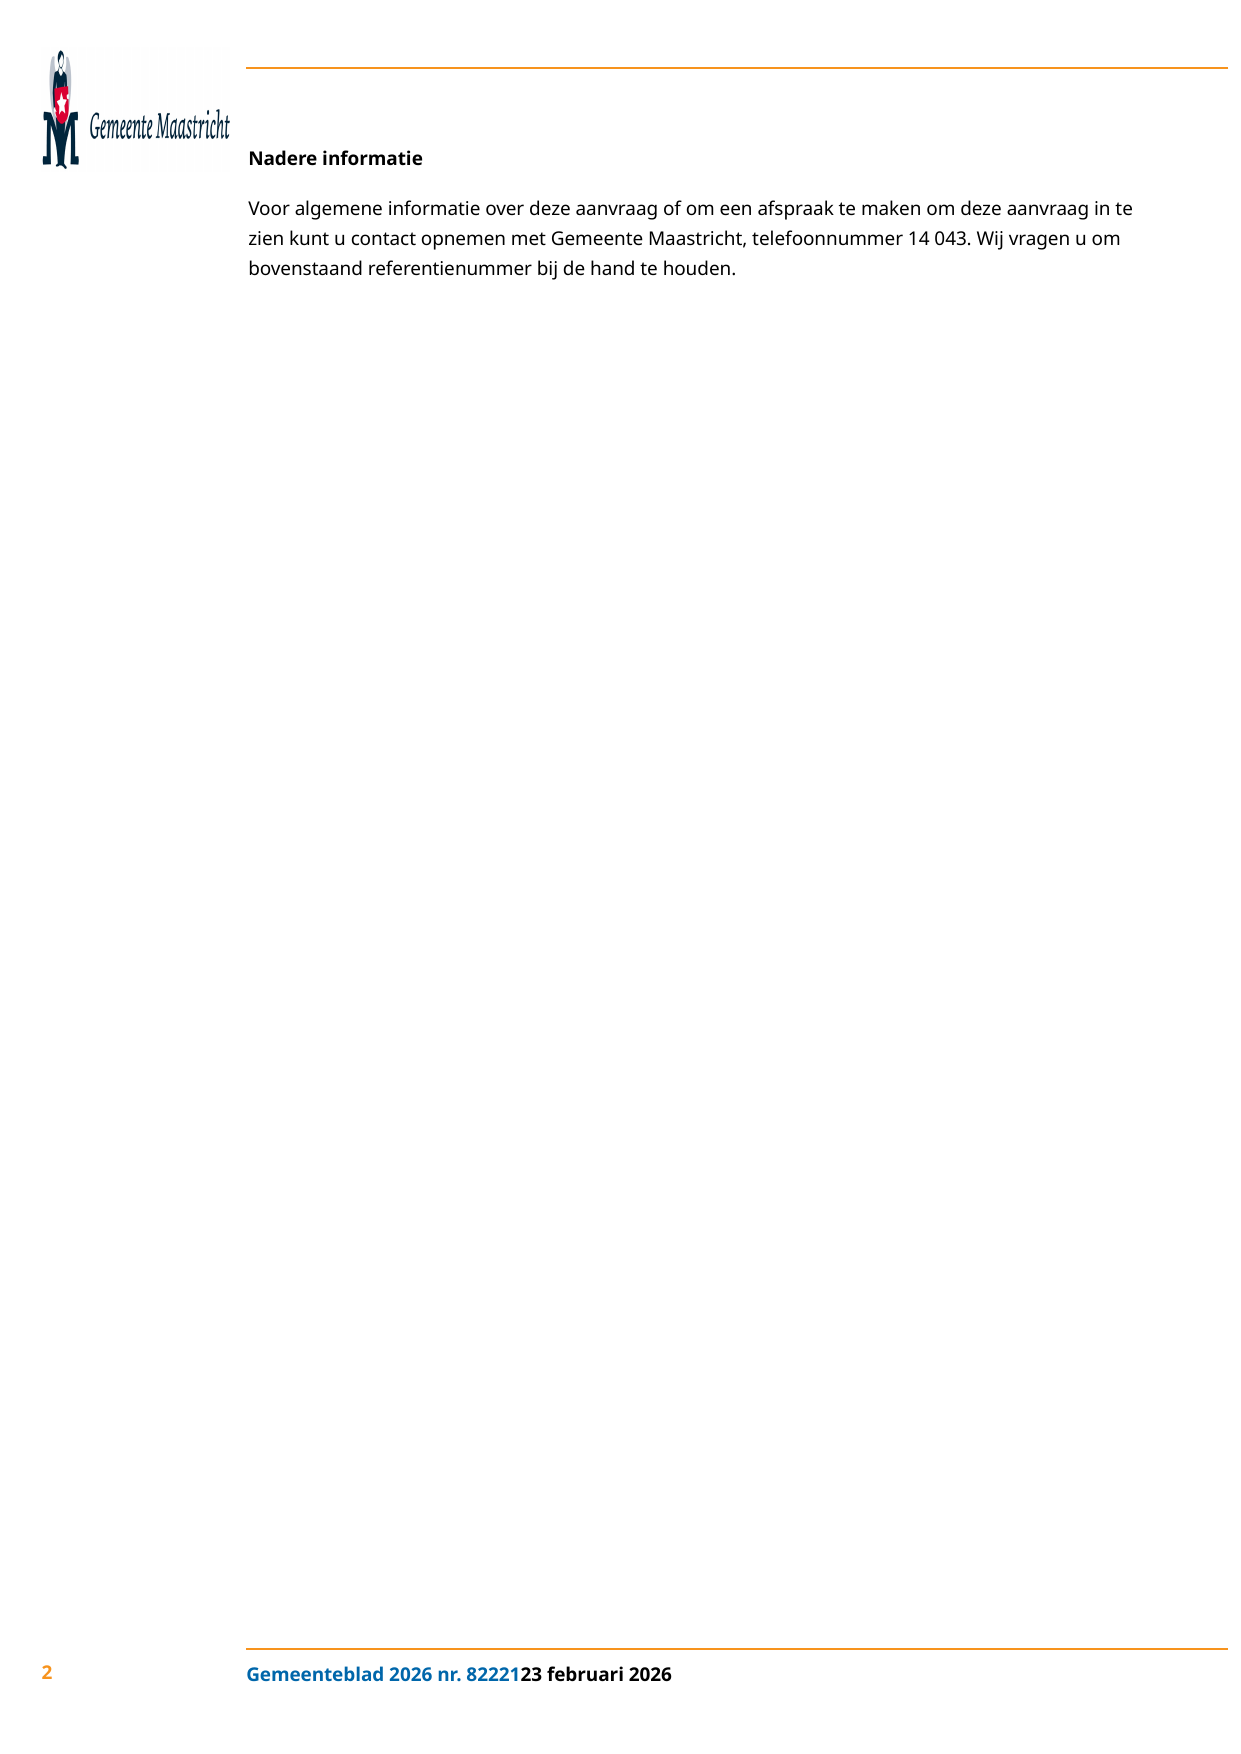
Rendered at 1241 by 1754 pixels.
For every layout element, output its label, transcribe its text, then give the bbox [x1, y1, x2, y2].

picture [41, 47, 231, 172]
text Nadere informatie [248, 145, 1152, 171]
text Voor algemene informatie over deze aanvraag of om een afspraak te maken om deze aanvraag in te zien kunt u contact opnemen met Gemeente Maastricht, telefoonnummer 14 043. Wij vragen u om bovenstaand referentienummer bij de hand te houden. [248, 196, 1152, 281]
